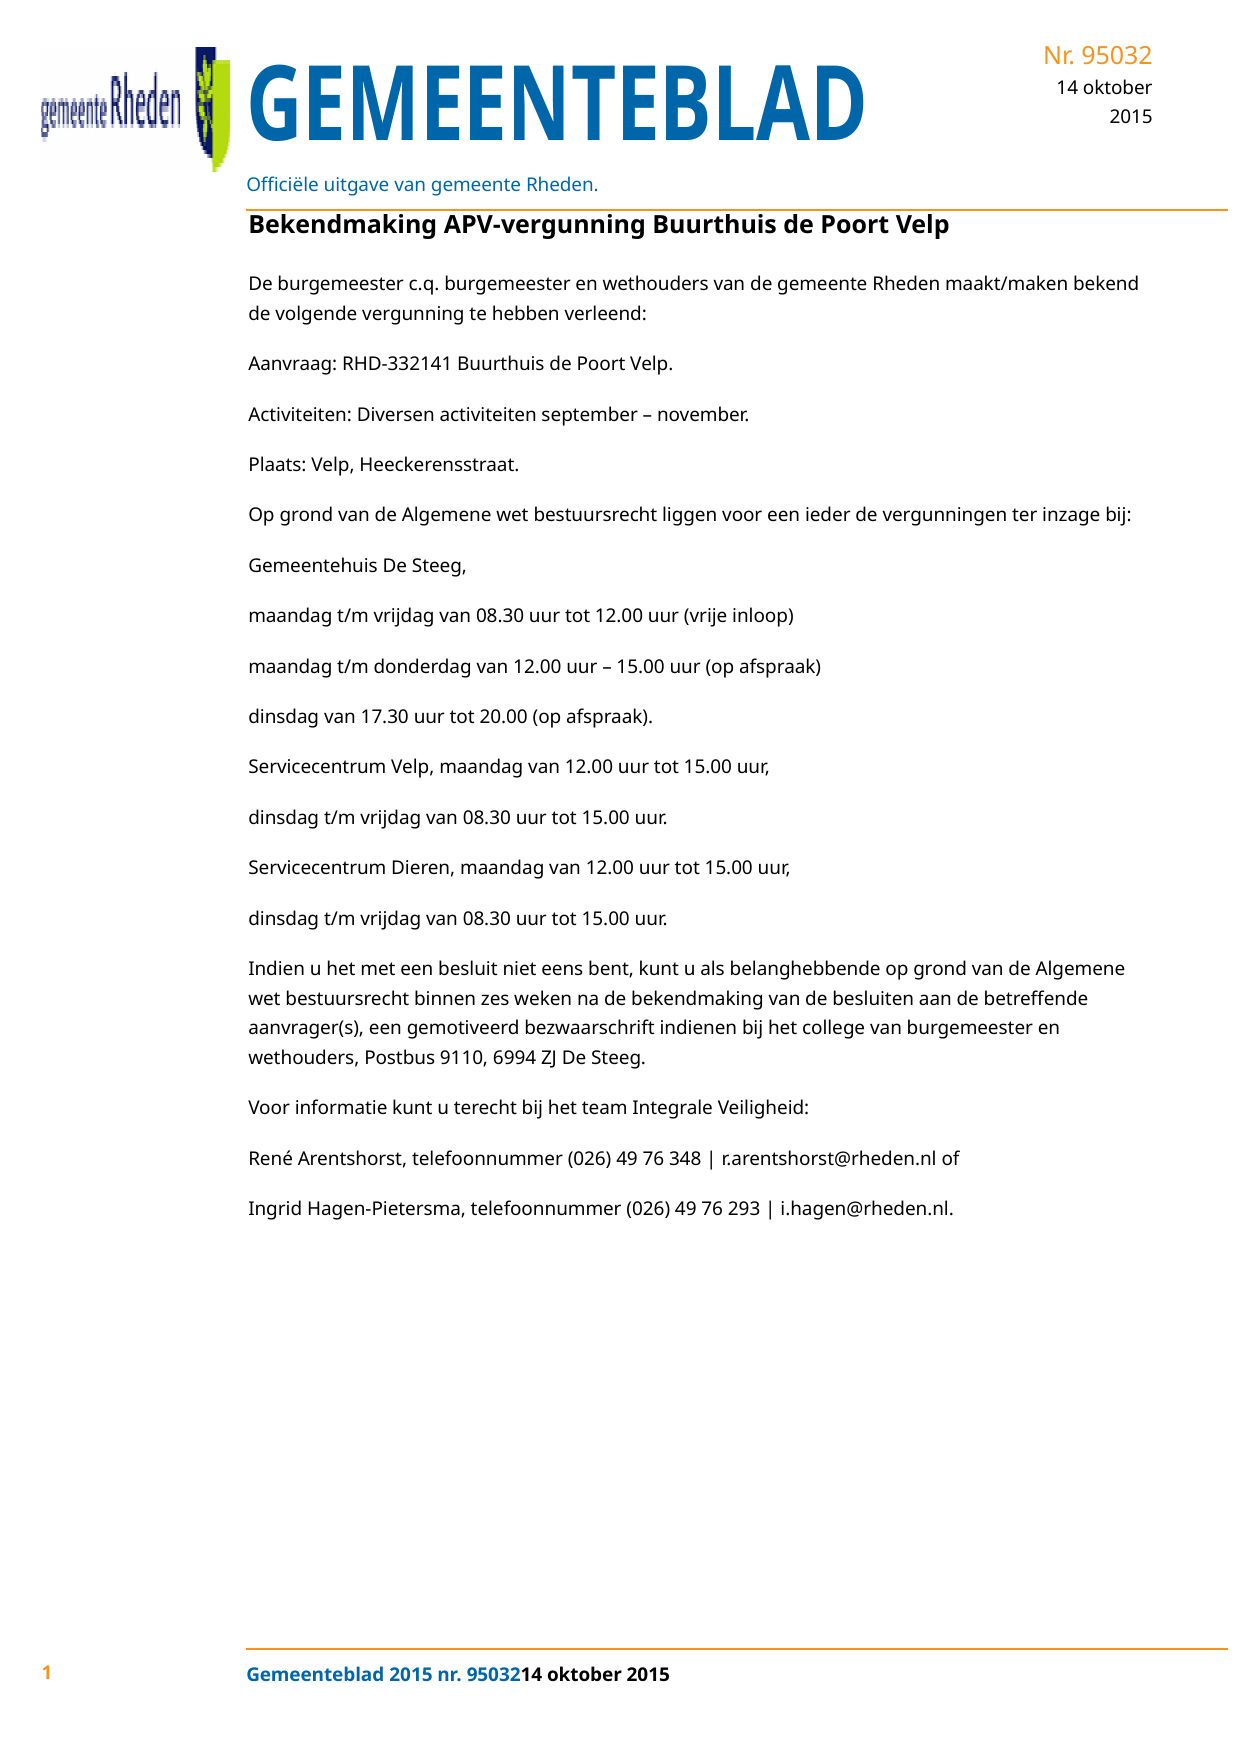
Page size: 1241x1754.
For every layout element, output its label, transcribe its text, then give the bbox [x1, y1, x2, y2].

text maandag t/m donderdag van 12.00 uur – 15.00 uur (op afspraak) [248, 653, 1152, 678]
text dinsdag t/m vrijdag van 08.30 uur tot 15.00 uur. [248, 905, 1152, 931]
picture [41, 47, 231, 172]
text Voor informatie kunt u terecht bij het team Integrale Veiligheid: [248, 1094, 1152, 1120]
text Op grond van de Algemene wet bestuursrecht liggen voor een ieder de vergunningen ter inzage bij: [248, 502, 1152, 527]
text Activiteiten: Diversen activiteiten september – november. [248, 401, 1152, 426]
text Servicecentrum Velp, maandag van 12.00 uur tot 15.00 uur, [248, 754, 1152, 779]
text dinsdag van 17.30 uur tot 20.00 (op afspraak). [248, 703, 1152, 729]
text René Arentshorst, telefoonnummer (026) 49 76 348 | r.arentshorst@rheden.nl of [248, 1145, 1152, 1171]
text Aanvraag: RHD-332141 Buurthuis de Poort Velp. [248, 350, 1152, 376]
text De burgemeester c.q. burgemeester en wethouders van de gemeente Rheden maakt/maken bekend de volgende vergunning te hebben verleend: [248, 270, 1152, 326]
text Servicecentrum Dieren, maandag van 12.00 uur tot 15.00 uur, [248, 854, 1152, 880]
text Plaats: Velp, Heeckerensstraat. [248, 451, 1152, 477]
text Gemeentehuis De Steeg, [248, 552, 1152, 578]
text Bekendmaking APV-vergunning Buurthuis de Poort Velp [248, 211, 1152, 241]
text maandag t/m vrijdag van 08.30 uur tot 12.00 uur (vrije inloop) [248, 602, 1152, 628]
text dinsdag t/m vrijdag van 08.30 uur tot 15.00 uur. [248, 804, 1152, 830]
text Ingrid Hagen-Pietersma, telefoonnummer (026) 49 76 293 | i.hagen@rheden.nl. [248, 1195, 1152, 1221]
text Indien u het met een besluit niet eens bent, kunt u als belanghebbende op grond van de Algemene wet bestuursrecht binnen zes weken na de bekendmaking van de besluiten aan de betreffende aanvrager(s), een gemotiveerd bezwaarschrift indienen bij het college van burgemeester en wethouders, Postbus 9110, 6994 ZJ De Steeg. [248, 955, 1152, 1070]
